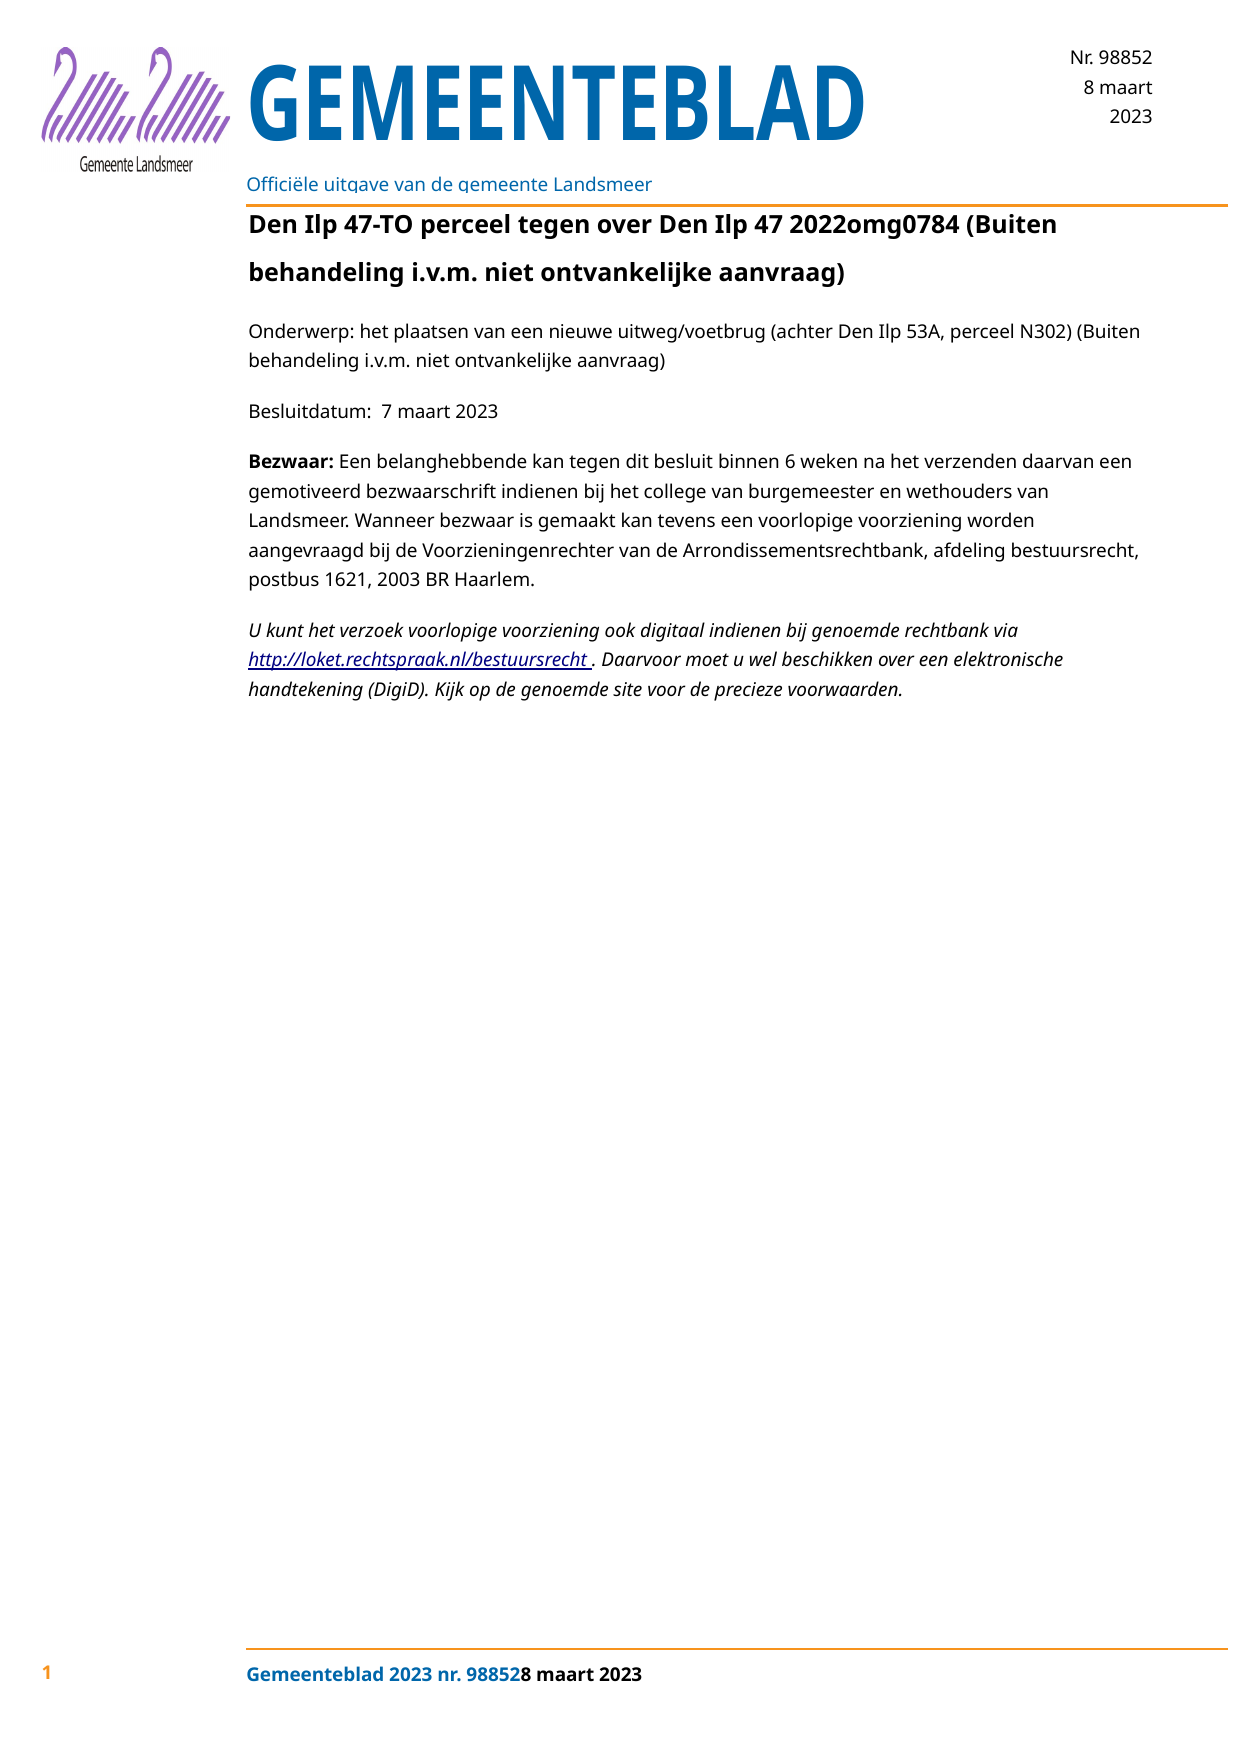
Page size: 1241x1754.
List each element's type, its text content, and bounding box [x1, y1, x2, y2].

text Den Ilp 47-TO perceel tegen over Den Ilp 47 2022omg0784 (Buiten behandeling i.v.m. niet ontvankelijke aanvraag) [248, 207, 1152, 288]
text Bezwaar: Een belanghebbende kan tegen dit besluit binnen 6 weken na het verzenden daarvan een gemotiveerd bezwaarschrift indienen bij het college van burgemeester en wethouders van Landsmeer. Wanneer bezwaar is gemaakt kan tevens een voorlopige voorziening worden aangevraagd bij de Voorzieningenrechter van de Arrondissementsrechtbank, afdeling bestuursrecht, postbus 1621, 2003 BR Haarlem. [248, 448, 1152, 592]
text Besluitdatum: 7 maart 2023 [248, 398, 1152, 424]
text Onderwerp: het plaatsen van een nieuwe uitweg/voetbrug (achter Den Ilp 53A, perceel N302) (Buiten behandeling i.v.m. niet ontvankelijke aanvraag) [248, 318, 1152, 373]
picture [41, 47, 231, 172]
text U kunt het verzoek voorlopige voorziening ook digitaal indienen bij genoemde rechtbank via http://loket.rechtspraak.nl/bestuursrecht . Daarvoor moet u wel beschikken over een elektronische handtekening (DigiD). Kijk op de genoemde site voor de precieze voorwaarden. [248, 617, 1152, 702]
